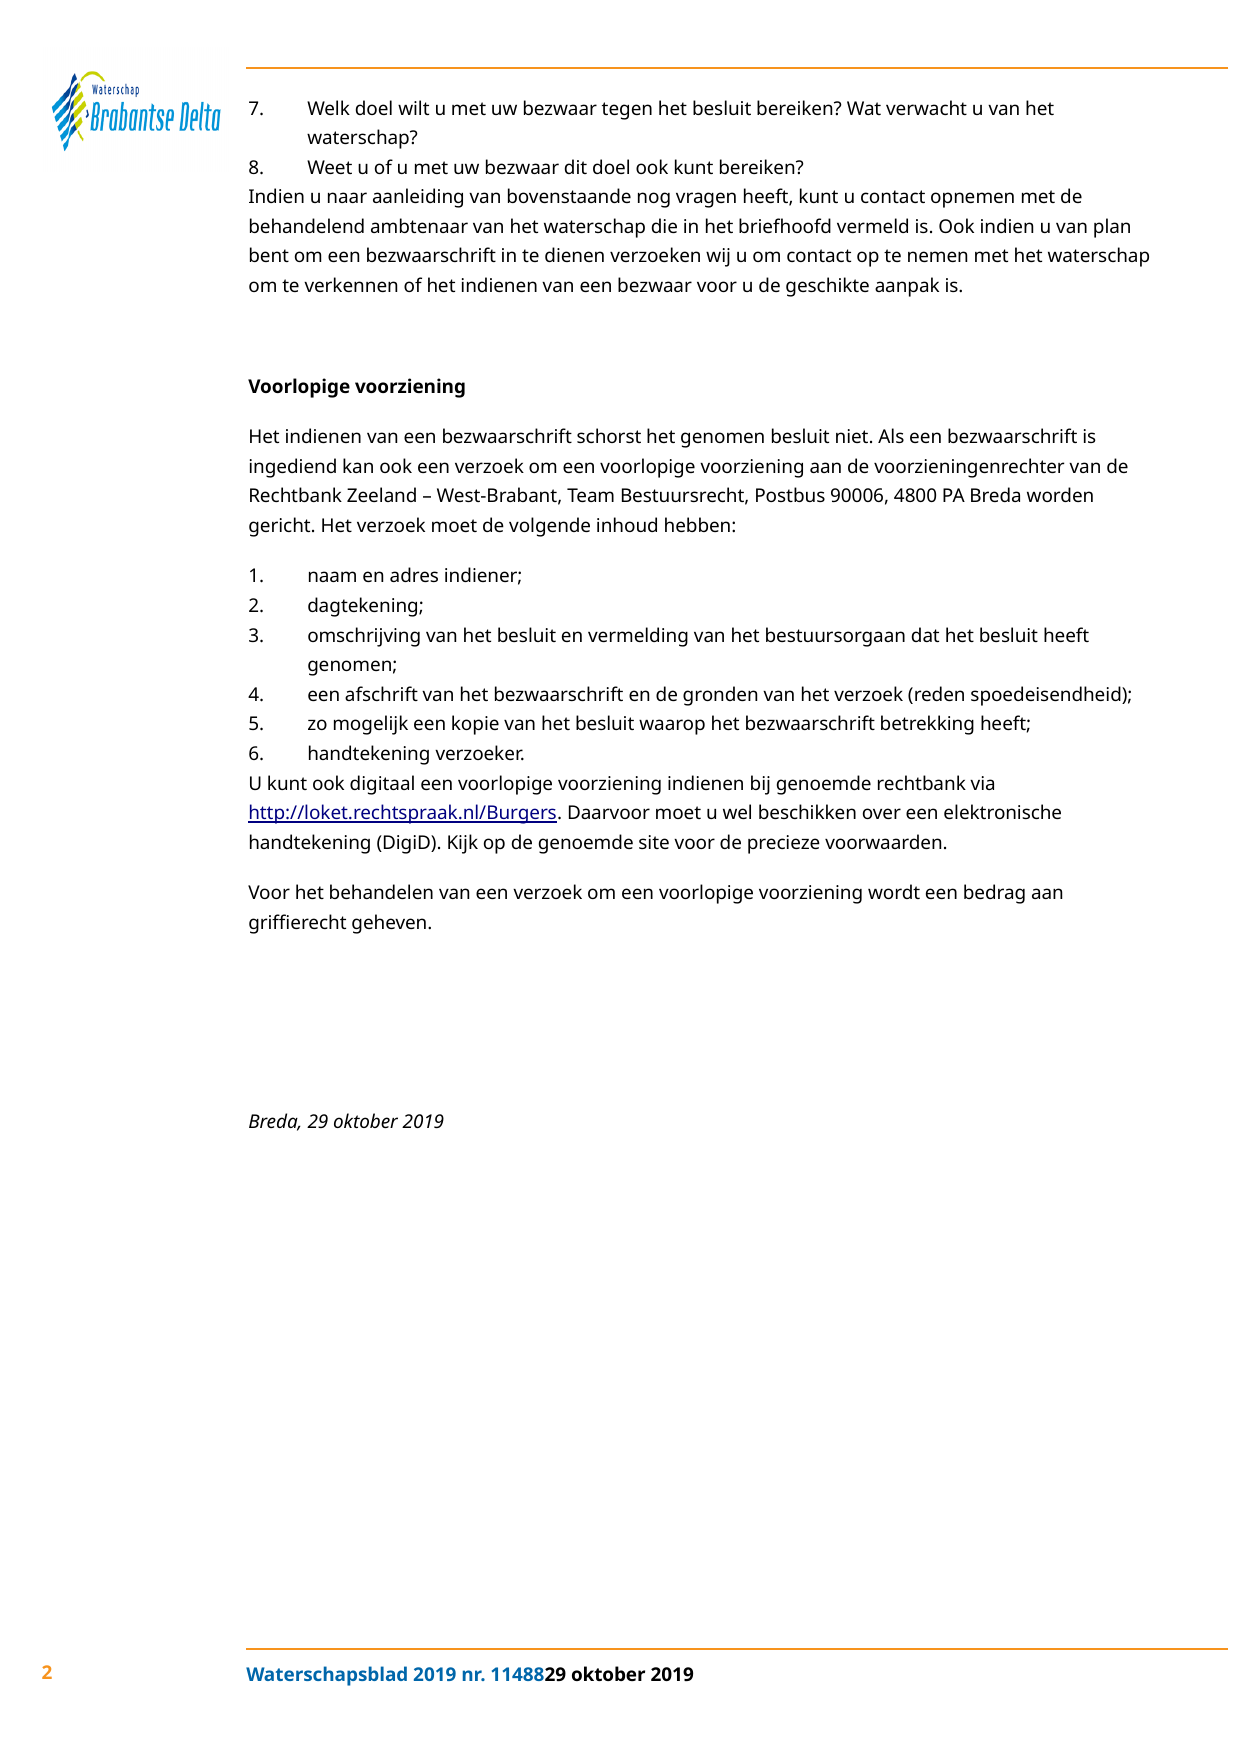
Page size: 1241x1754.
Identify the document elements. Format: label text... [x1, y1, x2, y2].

text Voor het behandelen van een verzoek om een voorlopige voorziening wordt een bedrag aan griffierecht geheven. [248, 879, 1152, 935]
list Weet u of u met uw bezwaar dit doel ook kunt bereiken? [248, 154, 1152, 180]
list omschrijving van het besluit en vermelding van het bestuursorgaan dat het besluit heeft genomen; [248, 622, 1152, 677]
text Voorlopige voorziening [248, 373, 1152, 399]
text U kunt ook digitaal een voorlopige voorziening indienen bij genoemde rechtbank via http://loket.rechtspraak.nl/Burgers. Daarvoor moet u wel beschikken over een elektronische handtekening (DigiD). Kijk op de genoemde site voor de precieze voorwaarden. [248, 770, 1152, 855]
picture [41, 47, 231, 172]
list dagtekening; [248, 592, 1152, 618]
list zo mogelijk een kopie van het besluit waarop het bezwaarschrift betrekking heeft; [248, 711, 1152, 736]
list een afschrift van het bezwaarschrift en de gronden van het verzoek (reden spoedeisendheid); [248, 681, 1152, 707]
text Indien u naar aanleiding van bovenstaande nog vragen heeft, kunt u contact opnemen met de behandelend ambtenaar van het waterschap die in het briefhoofd vermeld is. Ook indien u van plan bent om een bezwaarschrift in te dienen verzoeken wij u om contact op te nemen met het waterschap om te verkennen of het indienen van een bezwaar voor u de geschikte aanpak is. [248, 183, 1152, 298]
text Het indienen van een bezwaarschrift schorst het genomen besluit niet. Als een bezwaarschrift is ingediend kan ook een verzoek om een voorlopige voorziening aan de voorzieningenrechter van de Rechtbank Zeeland – West-Brabant, Team Bestuursrecht, Postbus 90006, 4800 PA Breda worden gericht. Het verzoek moet de volgende inhoud hebben: [248, 423, 1152, 538]
text Breda, 29 oktober 2019 [248, 1108, 1152, 1134]
list handtekening verzoeker. [248, 740, 1152, 766]
list Welk doel wilt u met uw bezwaar tegen het besluit bereiken? Wat verwacht u van het waterschap? [248, 95, 1152, 150]
list naam en adres indiener; [248, 563, 1152, 588]
